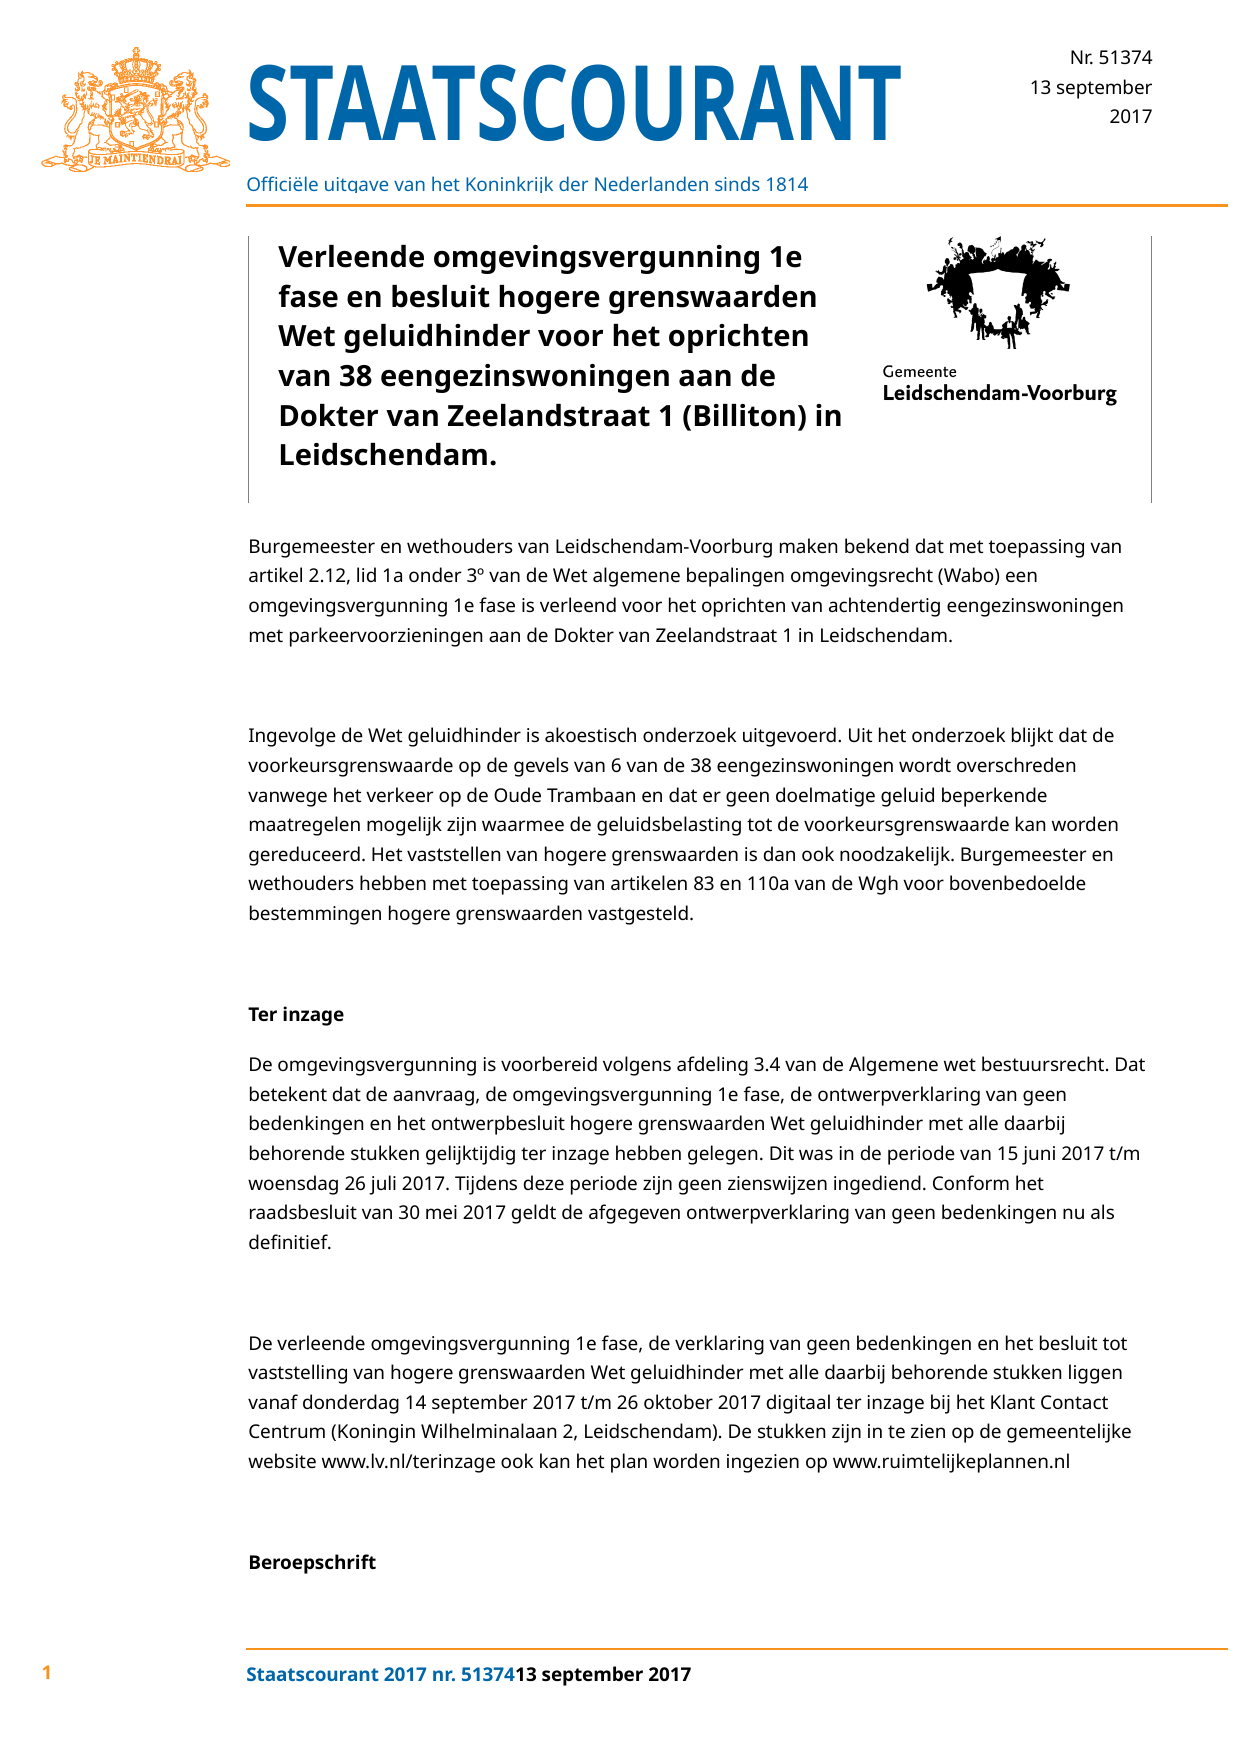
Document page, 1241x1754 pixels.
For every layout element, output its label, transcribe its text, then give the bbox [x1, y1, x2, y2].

text Burgemeester en wethouders van Leidschendam-Voorburg maken bekend dat met toepassing van artikel 2.12, lid 1a onder 3º van de Wet algemene bepalingen omgevingsrecht (Wabo) een omgevingsvergunning 1e fase is verleend voor het oprichten van achtendertig eengezinswoningen met parkeervoorzieningen aan de Dokter van Zeelandstraat 1 in Leidschendam. [248, 533, 1152, 647]
text Ter inzage [248, 1001, 1152, 1027]
table_header [850, 236, 1151, 503]
picture [882, 236, 1119, 406]
text Ingevolge de Wet geluidhinder is akoestisch onderzoek uitgevoerd. Uit het onderzoek blijkt dat de voorkeursgrenswaarde op de gevels van 6 van de 38 eengezinswoningen wordt overschreden vanwege het verkeer op de Oude Trambaan en dat er geen doelmatige geluid beperkende maatregelen mogelijk zijn waarmee de geluidsbelasting tot de voorkeursgrenswaarde kan worden gereduceerd. Het vaststellen van hogere grenswaarden is dan ook noodzakelijk. Burgemeester en wethouders hebben met toepassing van artikelen 83 en 110a van de Wgh voor bovenbedoelde bestemmingen hogere grenswaarden vastgesteld. [248, 723, 1152, 926]
text De omgevingsvergunning is voorbereid volgens afdeling 3.4 van de Algemene wet bestuursrecht. Dat betekent dat de aanvraag, de omgevingsvergunning 1e fase, de ontwerpverklaring van geen bedenkingen en het ontwerpbesluit hogere grenswaarden Wet geluidhinder met alle daarbij behorende stukken gelijktijdig ter inzage hebben gelegen. Dit was in de periode van 15 juni 2017 t/m woensdag 26 juli 2017. Tijdens deze periode zijn geen zienswijzen ingediend. Conform het raadsbesluit van 30 mei 2017 geldt de afgegeven ontwerpverklaring van geen bedenkingen nu als definitief. [248, 1051, 1152, 1254]
picture [41, 47, 231, 172]
text De verleende omgevingsvergunning 1e fase, de verklaring van geen bedenkingen en het besluit tot vaststelling van hogere grenswaarden Wet geluidhinder met alle daarbij behorende stukken liggen vanaf donderdag 14 september 2017 t/m 26 oktober 2017 digitaal ter inzage bij het Klant Contact Centrum (Koningin Wilhelminalaan 2, Leidschendam). De stukken zijn in te zien op de gemeentelijke website www.lv.nl/terinzage ook kan het plan worden ingezien op www.ruimtelijkeplannen.nl [248, 1330, 1152, 1474]
table_header Verleende omgevingsvergunning 1e fase en besluit hogere grenswaarden Wet geluidhinder voor het oprichten van 38 eengezinswoningen aan de Dokter van Zeelandstraat 1 (Billiton) in Leidschendam. [249, 236, 850, 503]
text Beroepschrift [248, 1549, 1152, 1574]
